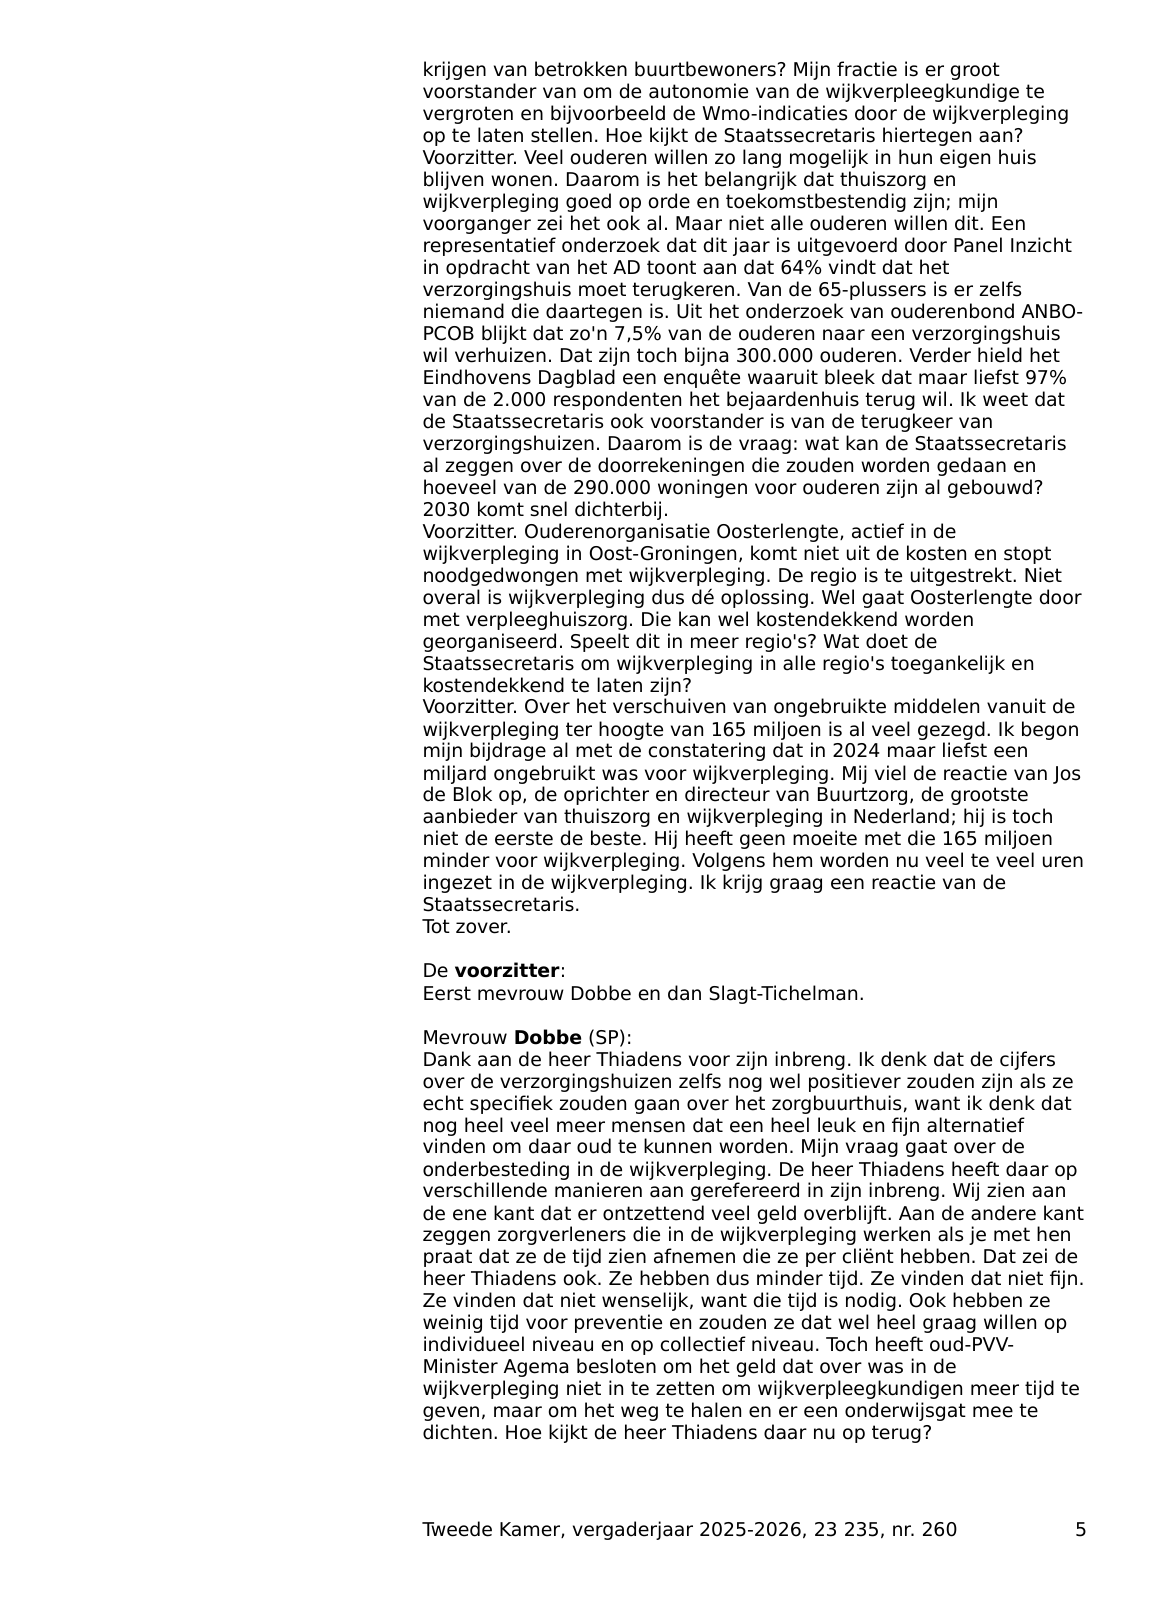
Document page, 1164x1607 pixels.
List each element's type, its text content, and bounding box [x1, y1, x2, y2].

text Dank aan de heer Thiadens voor zijn inbreng. Ik denk dat de cijfers over de verzorgingshuizen zelfs nog wel positiever zouden zijn als ze echt specifiek zouden gaan over het zorgbuurthuis, want ik denk dat nog heel veel meer mensen dat een heel leuk en fijn alternatief vinden om daar oud te kunnen worden. Mijn vraag gaat over de onderbesteding in de wijkverpleging. De heer Thiadens heeft daar op verschillende manieren aan gerefereerd in zijn inbreng. Wij zien aan de ene kant dat er ontzettend veel geld overblijft. Aan de andere kant zeggen zorgverleners die in de wijkverpleging werken als je met hen praat dat ze de tijd zien afnemen die ze per cliënt hebben. Dat zei de heer Thiadens ook. Ze hebben dus minder tijd. Ze vinden dat niet fijn. Ze vinden dat niet wenselijk, want die tijd is nodig. Ook hebben ze weinig tijd voor preventie en zouden ze dat wel heel graag willen op individueel niveau en op collectief niveau. Toch heeft oud-PVV-Minister Agema besloten om het geld dat over was in de wijkverpleging niet in te zetten om wijkverpleegkundigen meer tijd te geven, maar om het weg te halen en er een onderwijsgat mee te dichten. Hoe kijkt de heer Thiadens daar nu op terug? [422, 1048, 1087, 1444]
text Voorzitter. Veel ouderen willen zo lang mogelijk in hun eigen huis blijven wonen. Daarom is het belangrijk dat thuiszorg en wijkverpleging goed op orde en toekomstbestendig zijn; mijn voorganger zei het ook al. Maar niet alle ouderen willen dit. Een representatief onderzoek dat dit jaar is uitgevoerd door Panel Inzicht in opdracht van het AD toont aan dat 64% vindt dat het verzorgingshuis moet terugkeren. Van de 65-plussers is er zelfs niemand die daartegen is. Uit het onderzoek van ouderenbond ANBO-PCOB blijkt dat zo'n 7,5% van de ouderen naar een verzorgingshuis wil verhuizen. Dat zijn toch bijna 300.000 ouderen. Verder hield het Eindhovens Dagblad een enquête waaruit bleek dat maar liefst 97% van de 2.000 respondenten het bejaardenhuis terug wil. Ik weet dat de Staatssecretaris ook voorstander is van de terugkeer van verzorgingshuizen. Daarom is de vraag: wat kan de Staatssecretaris al zeggen over de doorrekeningen die zouden worden gedaan en hoeveel van de 290.000 woningen voor ouderen zijn al gebouwd? 2030 komt snel dichterbij. [422, 147, 1087, 521]
text Mevrouw Dobbe (SP): [422, 1027, 1087, 1048]
text Eerst mevrouw Dobbe en dan Slagt-Tichelman. [422, 982, 1087, 1004]
text krijgen van betrokken buurtbewoners? Mijn fractie is er groot voorstander van om de autonomie van de wijkverpleegkundige te vergroten en bijvoorbeeld de Wmo-indicaties door de wijkverpleging op te laten stellen. Hoe kijkt de Staatssecretaris hiertegen aan? [422, 59, 1087, 147]
text Voorzitter. Over het verschuiven van ongebruikte middelen vanuit de wijkverpleging ter hoogte van 165 miljoen is al veel gezegd. Ik begon mijn bijdrage al met de constatering dat in 2024 maar liefst een miljard ongebruikt was voor wijkverpleging. Mij viel de reactie van Jos de Blok op, de oprichter en directeur van Buurtzorg, de grootste aanbieder van thuiszorg en wijkverpleging in Nederland; hij is toch niet de eerste de beste. Hij heeft geen moeite met die 165 miljoen minder voor wijkverpleging. Volgens hem worden nu veel te veel uren ingezet in de wijkverpleging. Ik krijg graag een reactie van de Staatssecretaris. [422, 696, 1087, 916]
text Tot zover. [422, 916, 1087, 938]
text Voorzitter. Ouderenorganisatie Oosterlengte, actief in de wijkverpleging in Oost-Groningen, komt niet uit de kosten en stopt noodgedwongen met wijkverpleging. De regio is te uitgestrekt. Niet overal is wijkverpleging dus dé oplossing. Wel gaat Oosterlengte door met verpleeghuiszorg. Die kan wel kostendekkend worden georganiseerd. Speelt dit in meer regio's? Wat doet de Staatssecretaris om wijkverpleging in alle regio's toegankelijk en kostendekkend te laten zijn? [422, 521, 1087, 696]
text De voorzitter: [422, 960, 1087, 982]
